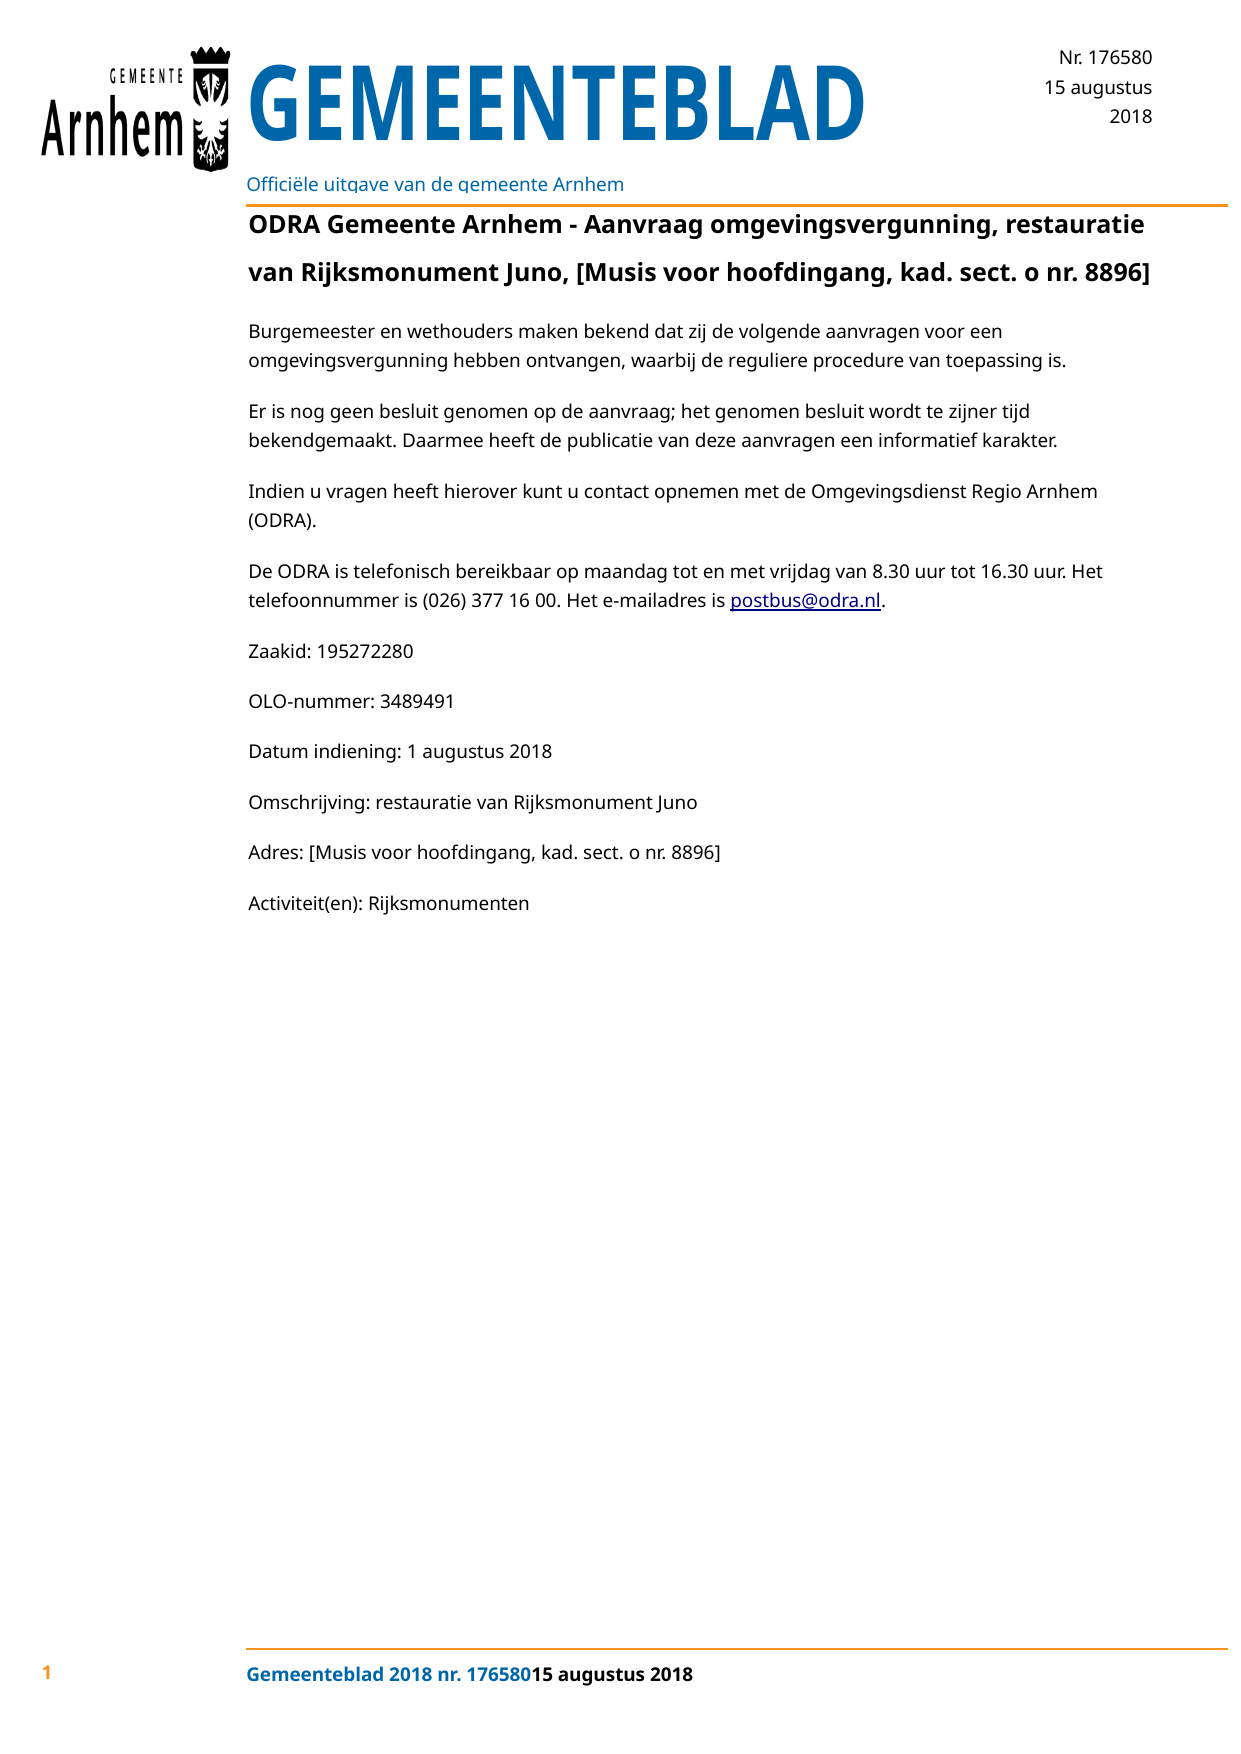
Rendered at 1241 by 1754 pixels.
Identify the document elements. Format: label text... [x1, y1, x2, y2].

text Omschrijving: restauratie van Rijksmonument Juno [248, 789, 1152, 815]
text Zaakid: 195272280 [248, 638, 1152, 664]
text OLO-nummer: 3489491 [248, 688, 1152, 714]
text ODRA Gemeente Arnhem - Aanvraag omgevingsvergunning, restauratie van Rijksmonument Juno, [Musis voor hoofdingang, kad. sect. o nr. 8896] [248, 207, 1152, 288]
text Er is nog geen besluit genomen op de aanvraag; het genomen besluit wordt te zijner tijd bekendgemaakt. Daarmee heeft de publicatie van deze aanvragen een informatief karakter. [248, 398, 1152, 453]
text Activiteit(en): Rijksmonumenten [248, 890, 1152, 916]
text Datum indiening: 1 augustus 2018 [248, 739, 1152, 764]
text De ODRA is telefonisch bereikbaar op maandag tot en met vrijdag van 8.30 uur tot 16.30 uur. Het telefoonnummer is (026) 377 16 00. Het e-mailadres is postbus@odra.nl. [248, 558, 1152, 613]
text Burgemeester en wethouders maken bekend dat zij de volgende aanvragen voor een omgevingsvergunning hebben ontvangen, waarbij de reguliere procedure van toepassing is. [248, 318, 1152, 373]
text Adres: [Musis voor hoofdingang, kad. sect. o nr. 8896] [248, 839, 1152, 865]
picture [41, 47, 231, 172]
text Indien u vragen heeft hierover kunt u contact opnemen met de Omgevingsdienst Regio Arnhem (ODRA). [248, 478, 1152, 533]
